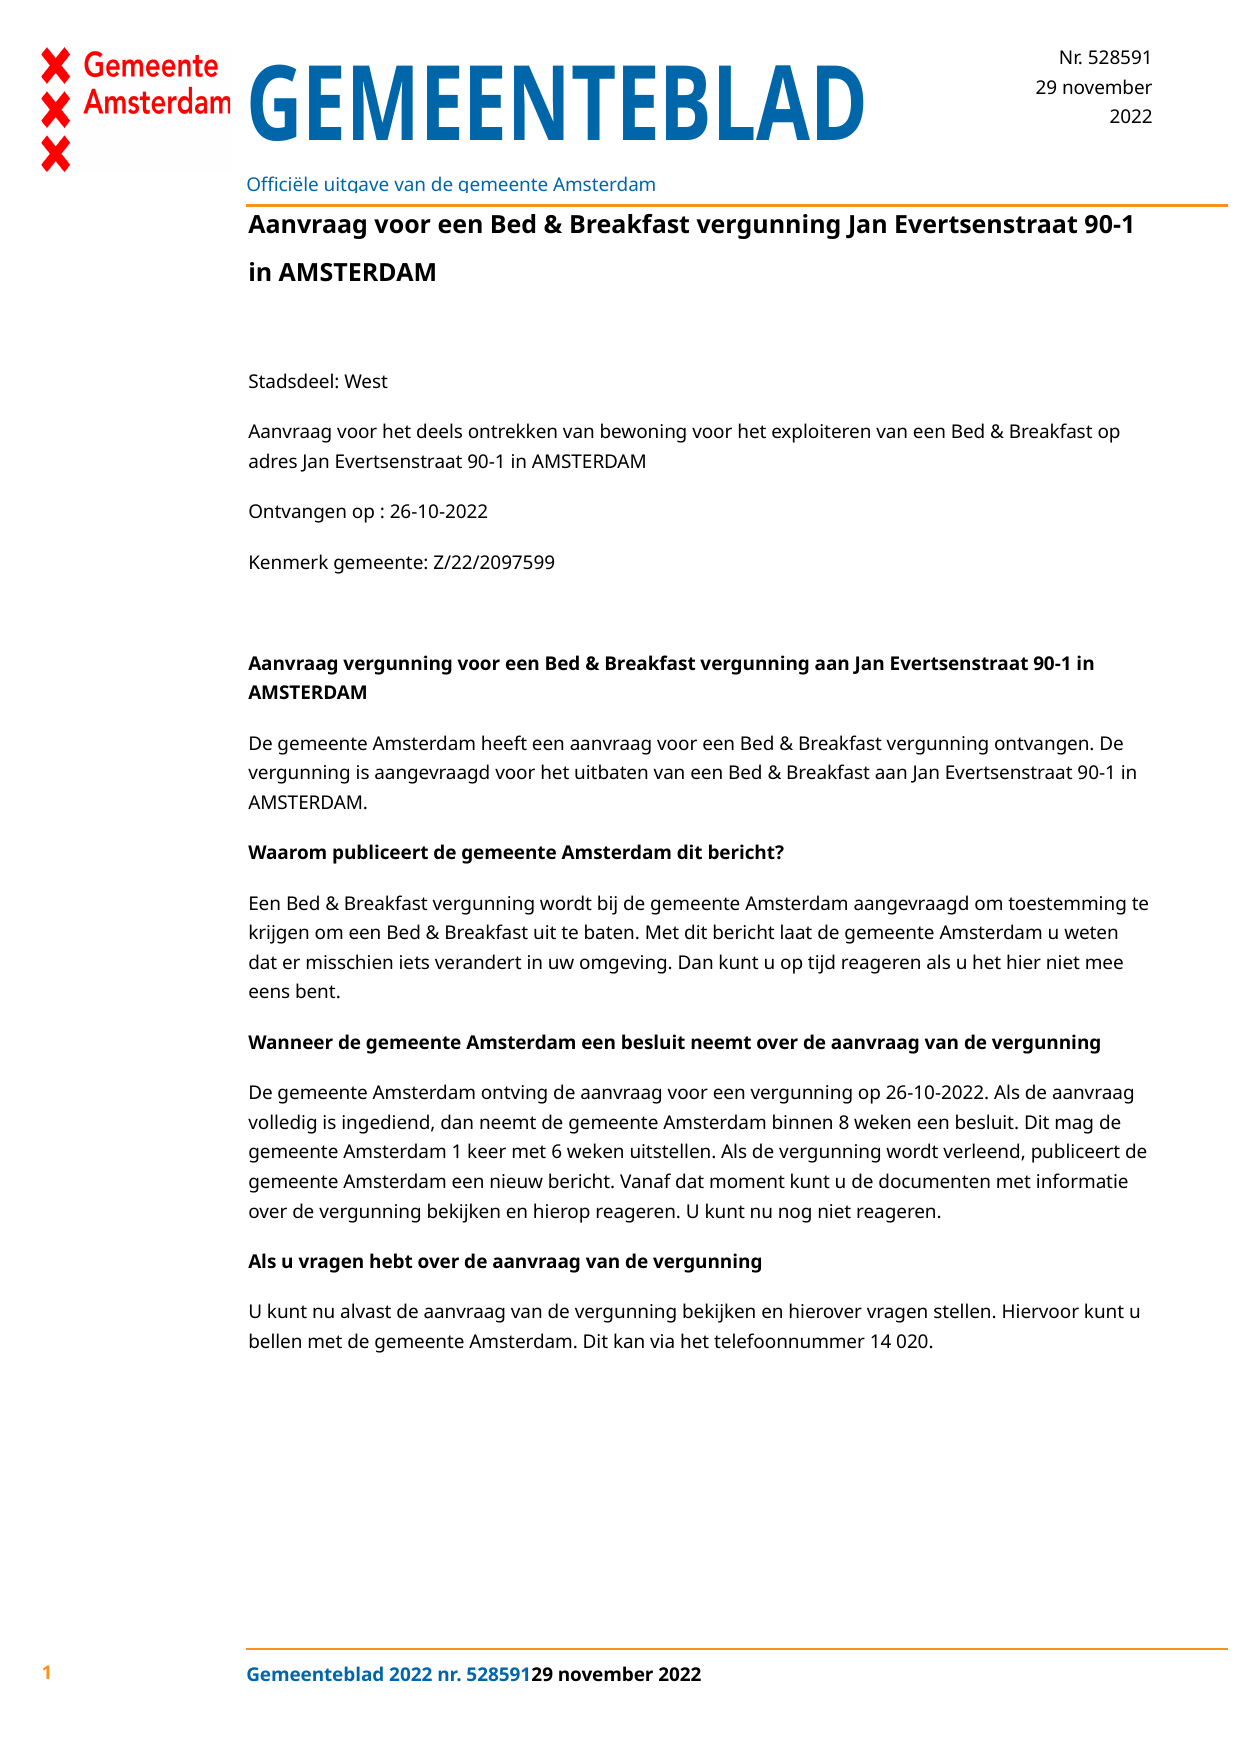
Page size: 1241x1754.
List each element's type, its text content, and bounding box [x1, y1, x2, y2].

text De gemeente Amsterdam heeft een aanvraag voor een Bed & Breakfast vergunning ontvangen. De vergunning is aangevraagd voor het uitbaten van een Bed & Breakfast aan Jan Evertsenstraat 90-1 in AMSTERDAM. [248, 730, 1152, 815]
text Aanvraag voor een Bed & Breakfast vergunning Jan Evertsenstraat 90-1 in AMSTERDAM [248, 207, 1152, 288]
text Waarom publiceert de gemeente Amsterdam dit bericht? [248, 839, 1152, 865]
text Aanvraag vergunning voor een Bed & Breakfast vergunning aan Jan Evertsenstraat 90-1 in AMSTERDAM [248, 650, 1152, 705]
picture [41, 47, 231, 172]
text Wanneer de gemeente Amsterdam een besluit neemt over de aanvraag van de vergunning [248, 1029, 1152, 1055]
text Een Bed & Breakfast vergunning wordt bij de gemeente Amsterdam aangevraagd om toestemming te krijgen om een Bed & Breakfast uit te baten. Met dit bericht laat de gemeente Amsterdam u weten dat er misschien iets verandert in uw omgeving. Dan kunt u op tijd reageren als u het hier niet mee eens bent. [248, 890, 1152, 1004]
text Als u vragen hebt over de aanvraag van de vergunning [248, 1248, 1152, 1274]
text Ontvangen op : 26-10-2022 [248, 499, 1152, 524]
text De gemeente Amsterdam ontving de aanvraag voor een vergunning op 26-10-2022. Als de aanvraag volledig is ingediend, dan neemt de gemeente Amsterdam binnen 8 weken een besluit. Dit mag de gemeente Amsterdam 1 keer met 6 weken uitstellen. Als de vergunning wordt verleend, publiceert de gemeente Amsterdam een nieuw bericht. Vanaf dat moment kunt u de documenten met informatie over de vergunning bekijken en hierop reageren. U kunt nu nog niet reageren. [248, 1079, 1152, 1224]
text Kenmerk gemeente: Z/22/2097599 [248, 549, 1152, 575]
text U kunt nu alvast de aanvraag van de vergunning bekijken en hierover vragen stellen. Hiervoor kunt u bellen met de gemeente Amsterdam. Dit kan via het telefoonnummer 14 020. [248, 1299, 1152, 1354]
text Aanvraag voor het deels ontrekken van bewoning voor het exploiteren van een Bed & Breakfast op adres Jan Evertsenstraat 90-1 in AMSTERDAM [248, 419, 1152, 474]
text Stadsdeel: West [248, 368, 1152, 394]
